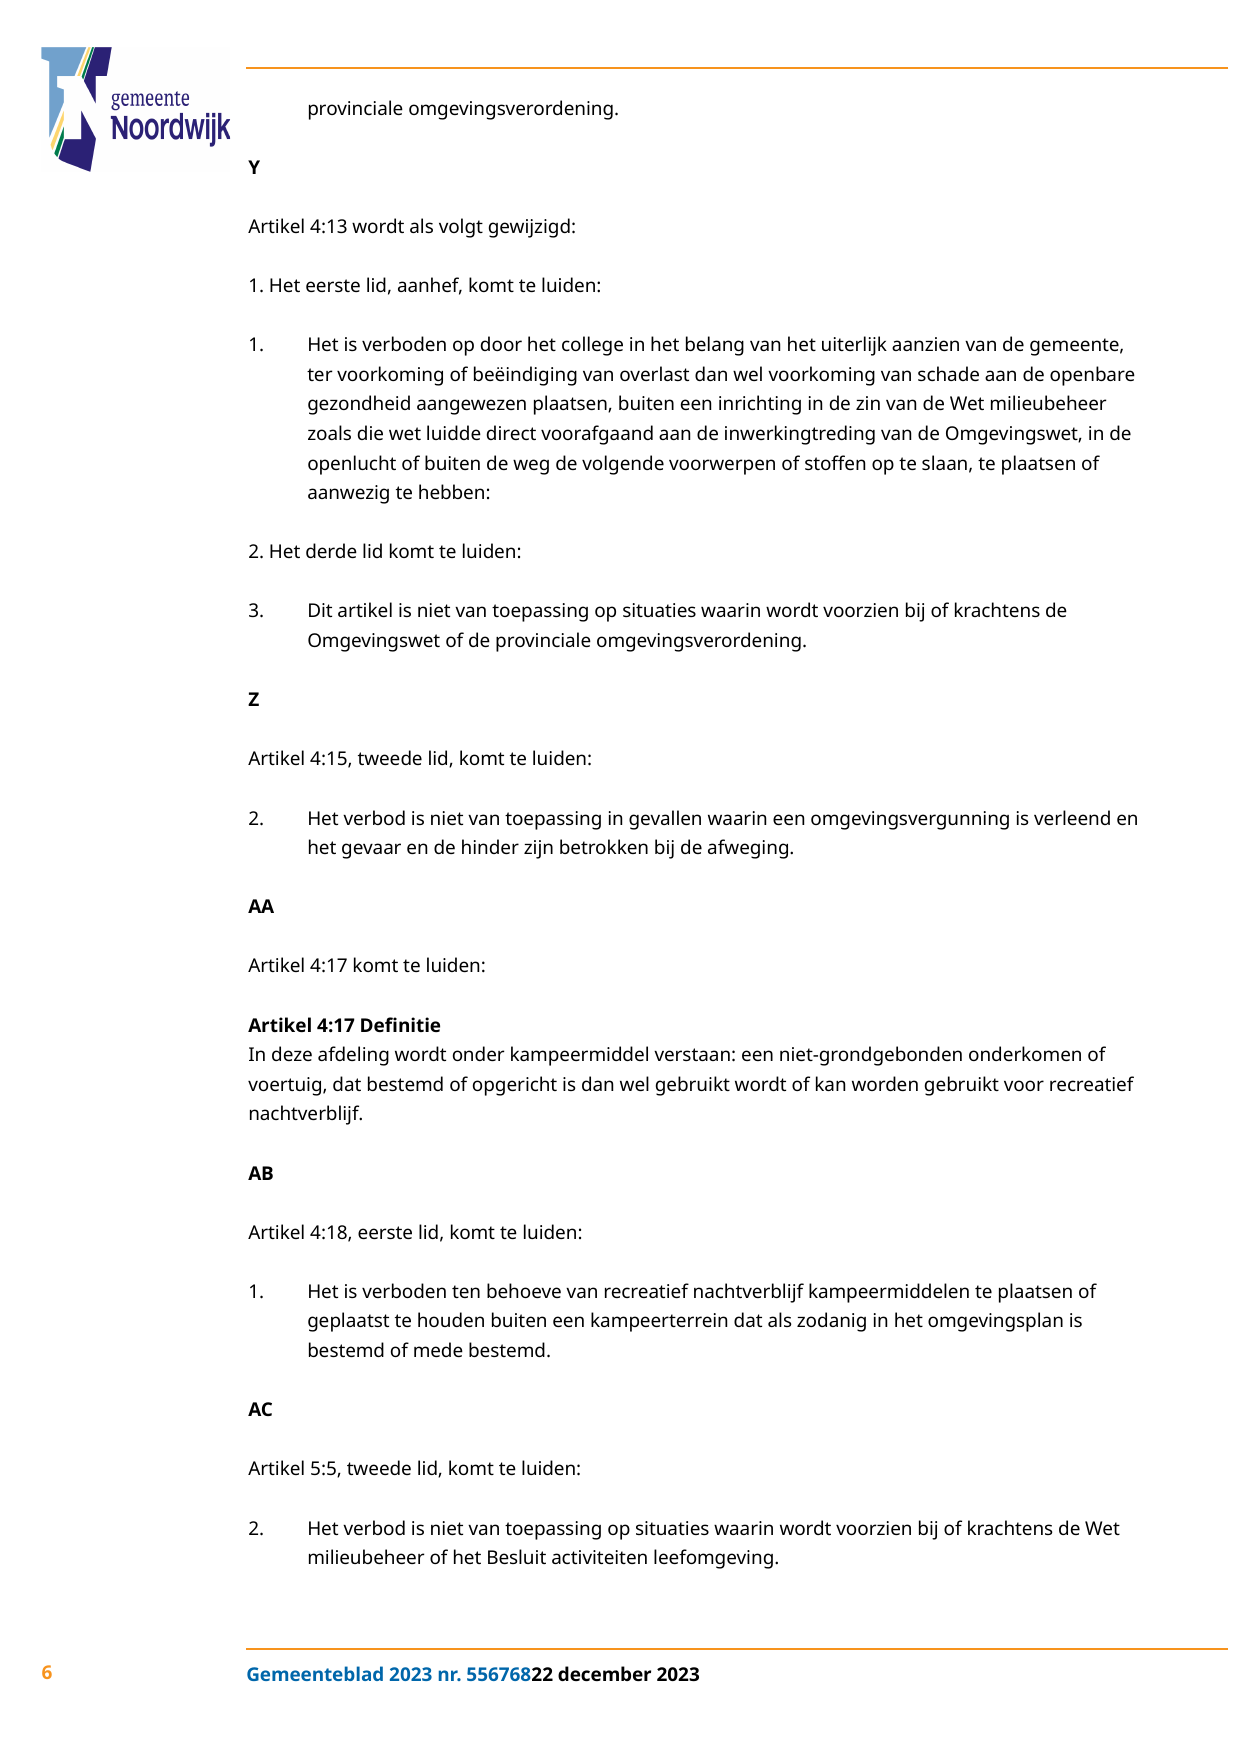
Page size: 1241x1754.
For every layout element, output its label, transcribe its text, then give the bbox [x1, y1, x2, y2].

text Artikel 4:13 wordt als volgt gewijzigd: [248, 213, 1152, 239]
text AB [248, 1160, 1152, 1186]
list provinciale omgevingsverordening. [248, 95, 1152, 121]
list Het verbod is niet van toepassing op situaties waarin wordt voorzien bij of krachtens de Wet milieubeheer of het Besluit activiteiten leefomgeving. [248, 1515, 1152, 1570]
text AA [248, 893, 1152, 919]
list Het is verboden op door het college in het belang van het uiterlijk aanzien van de gemeente, ter voorkoming of beëindiging van overlast dan wel voorkoming van schade aan de openbare gezondheid aangewezen plaatsen, buiten een inrichting in de zin van de Wet milieubeheer zoals die wet luidde direct voorafgaand aan de inwerkingtreding van de Omgevingswet, in de openlucht of buiten de weg de volgende voorwerpen of stoffen op te slaan, te plaatsen of aanwezig te hebben: [248, 331, 1152, 505]
text Artikel 4:17 Definitie [248, 1012, 1152, 1038]
text Artikel 4:15, tweede lid, komt te luiden: [248, 746, 1152, 771]
text Artikel 4:17 komt te luiden: [248, 953, 1152, 978]
text Y [248, 154, 1152, 180]
text AC [248, 1396, 1152, 1422]
text Artikel 4:18, eerste lid, komt te luiden: [248, 1219, 1152, 1245]
list Dit artikel is niet van toepassing op situaties waarin wordt voorzien bij of krachtens de Omgevingswet of de provinciale omgevingsverordening. [248, 598, 1152, 653]
text 2. Het derde lid komt te luiden: [248, 538, 1152, 564]
text Artikel 5:5, tweede lid, komt te luiden: [248, 1456, 1152, 1481]
list Het is verboden ten behoeve van recreatief nachtverblijf kampeermiddelen te plaatsen of geplaatst te houden buiten een kampeerterrein dat als zodanig in het omgevingsplan is bestemd of mede bestemd. [248, 1278, 1152, 1363]
picture [41, 47, 231, 172]
text 1. Het eerste lid, aanhef, komt te luiden: [248, 272, 1152, 298]
text In deze afdeling wordt onder kampeermiddel verstaan: een niet-grondgebonden onderkomen of voertuig, dat bestemd of opgericht is dan wel gebruikt wordt of kan worden gebruikt voor recreatief nachtverblijf. [248, 1041, 1152, 1126]
text Z [248, 686, 1152, 712]
list Het verbod is niet van toepassing in gevallen waarin een omgevingsvergunning is verleend en het gevaar en de hinder zijn betrokken bij de afweging. [248, 805, 1152, 860]
